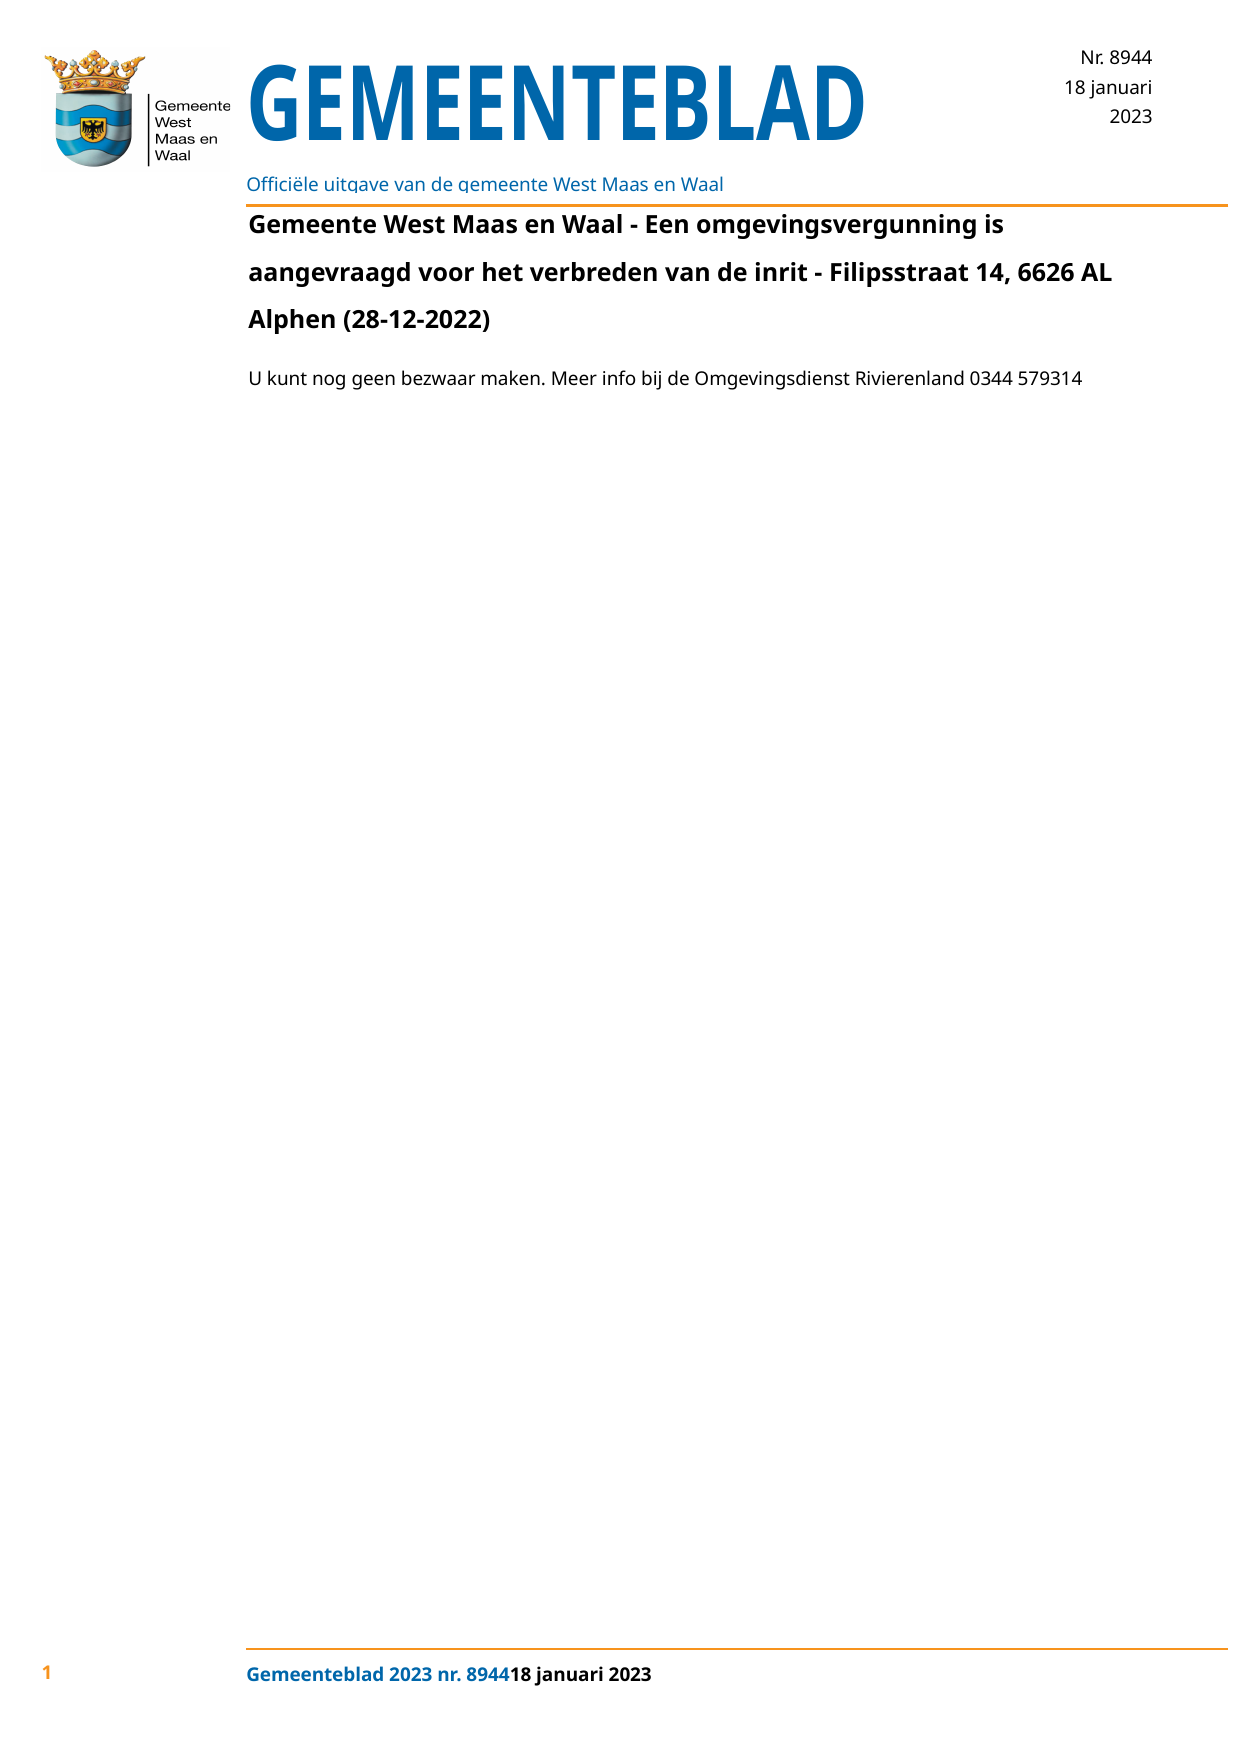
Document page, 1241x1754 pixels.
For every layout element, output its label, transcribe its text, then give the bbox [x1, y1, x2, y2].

text Gemeente West Maas en Waal - Een omgevingsvergunning is aangevraagd voor het verbreden van de inrit - Filipsstraat 14, 6626 AL Alphen (28-12-2022) [248, 207, 1152, 336]
text U kunt nog geen bezwaar maken. Meer info bij de Omgevingsdienst Rivierenland 0344 579314 [248, 366, 1152, 391]
picture [41, 47, 231, 172]
